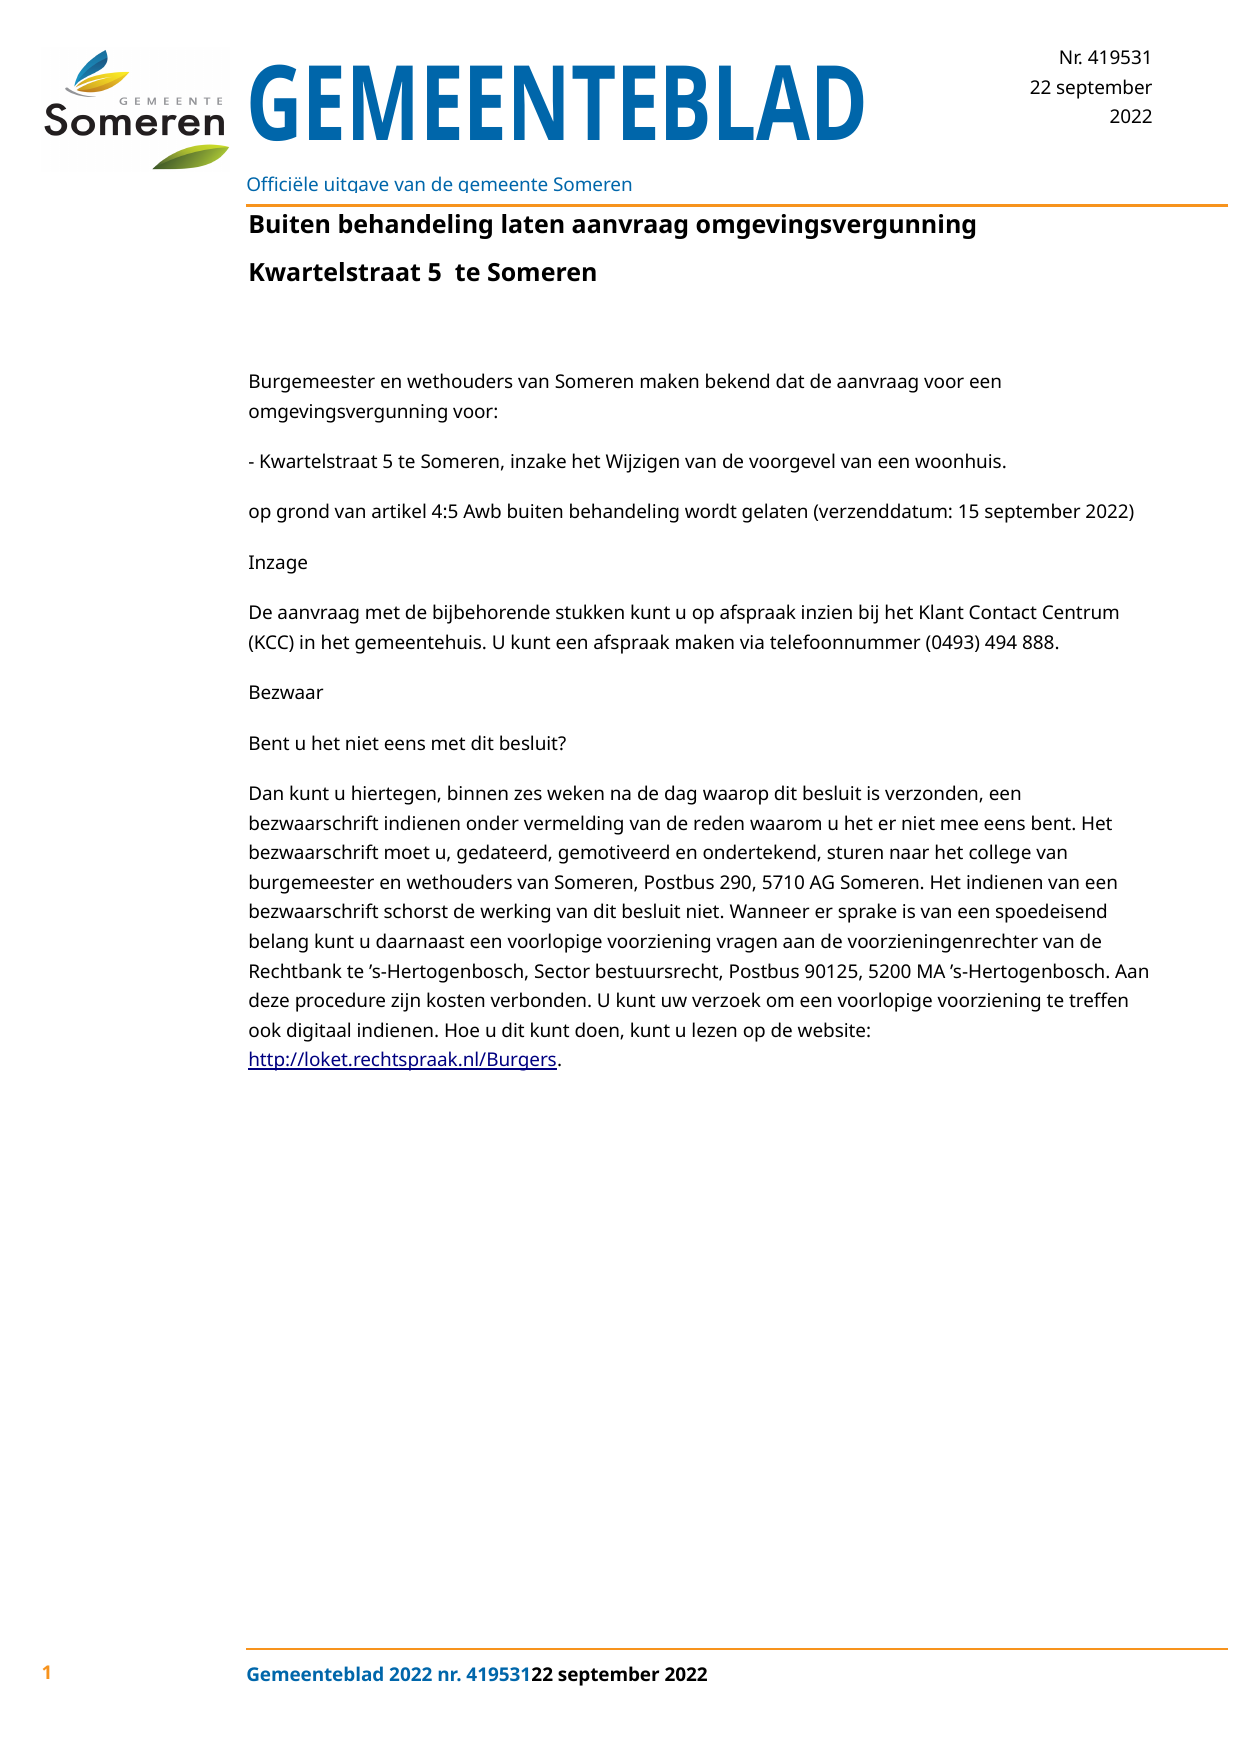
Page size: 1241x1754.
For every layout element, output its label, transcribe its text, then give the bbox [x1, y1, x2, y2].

text Inzage [248, 549, 1152, 575]
text Buiten behandeling laten aanvraag omgevingsvergunning Kwartelstraat 5 te Someren [248, 207, 1152, 288]
text Burgemeester en wethouders van Someren maken bekend dat de aanvraag voor een omgevingsvergunning voor: [248, 368, 1152, 424]
text Bezwaar [248, 679, 1152, 705]
text Dan kunt u hiertegen, binnen zes weken na de dag waarop dit besluit is verzonden, een bezwaarschrift indienen onder vermelding van de reden waarom u het er niet mee eens bent. Het bezwaarschrift moet u, gedateerd, gemotiveerd en ondertekend, sturen naar het college van burgemeester en wethouders van Someren, Postbus 290, 5710 AG Someren. Het indienen van een bezwaarschrift schorst de werking van dit besluit niet. Wanneer er sprake is van een spoedeisend belang kunt u daarnaast een voorlopige voorziening vragen aan de voorzieningenrechter van de Rechtbank te ’s-Hertogenbosch, Sector bestuursrecht, Postbus 90125, 5200 MA ’s-Hertogenbosch. Aan deze procedure zijn kosten verbonden. U kunt uw verzoek om een voorlopige voorziening te treffen ook digitaal indienen. Hoe u dit kunt doen, kunt u lezen op de website: http://loket.rechtspraak.nl/Burgers. [248, 780, 1152, 1072]
text De aanvraag met de bijbehorende stukken kunt u op afspraak inzien bij het Klant Contact Centrum (KCC) in het gemeentehuis. U kunt een afspraak maken via telefoonnummer (0493) 494 888. [248, 599, 1152, 655]
text Bent u het niet eens met dit besluit? [248, 730, 1152, 756]
text op grond van artikel 4:5 Awb buiten behandeling wordt gelaten (verzenddatum: 15 september 2022) [248, 499, 1152, 524]
text - Kwartelstraat 5 te Someren, inzake het Wijzigen van de voorgevel van een woonhuis. [248, 448, 1152, 474]
picture [41, 47, 231, 172]
